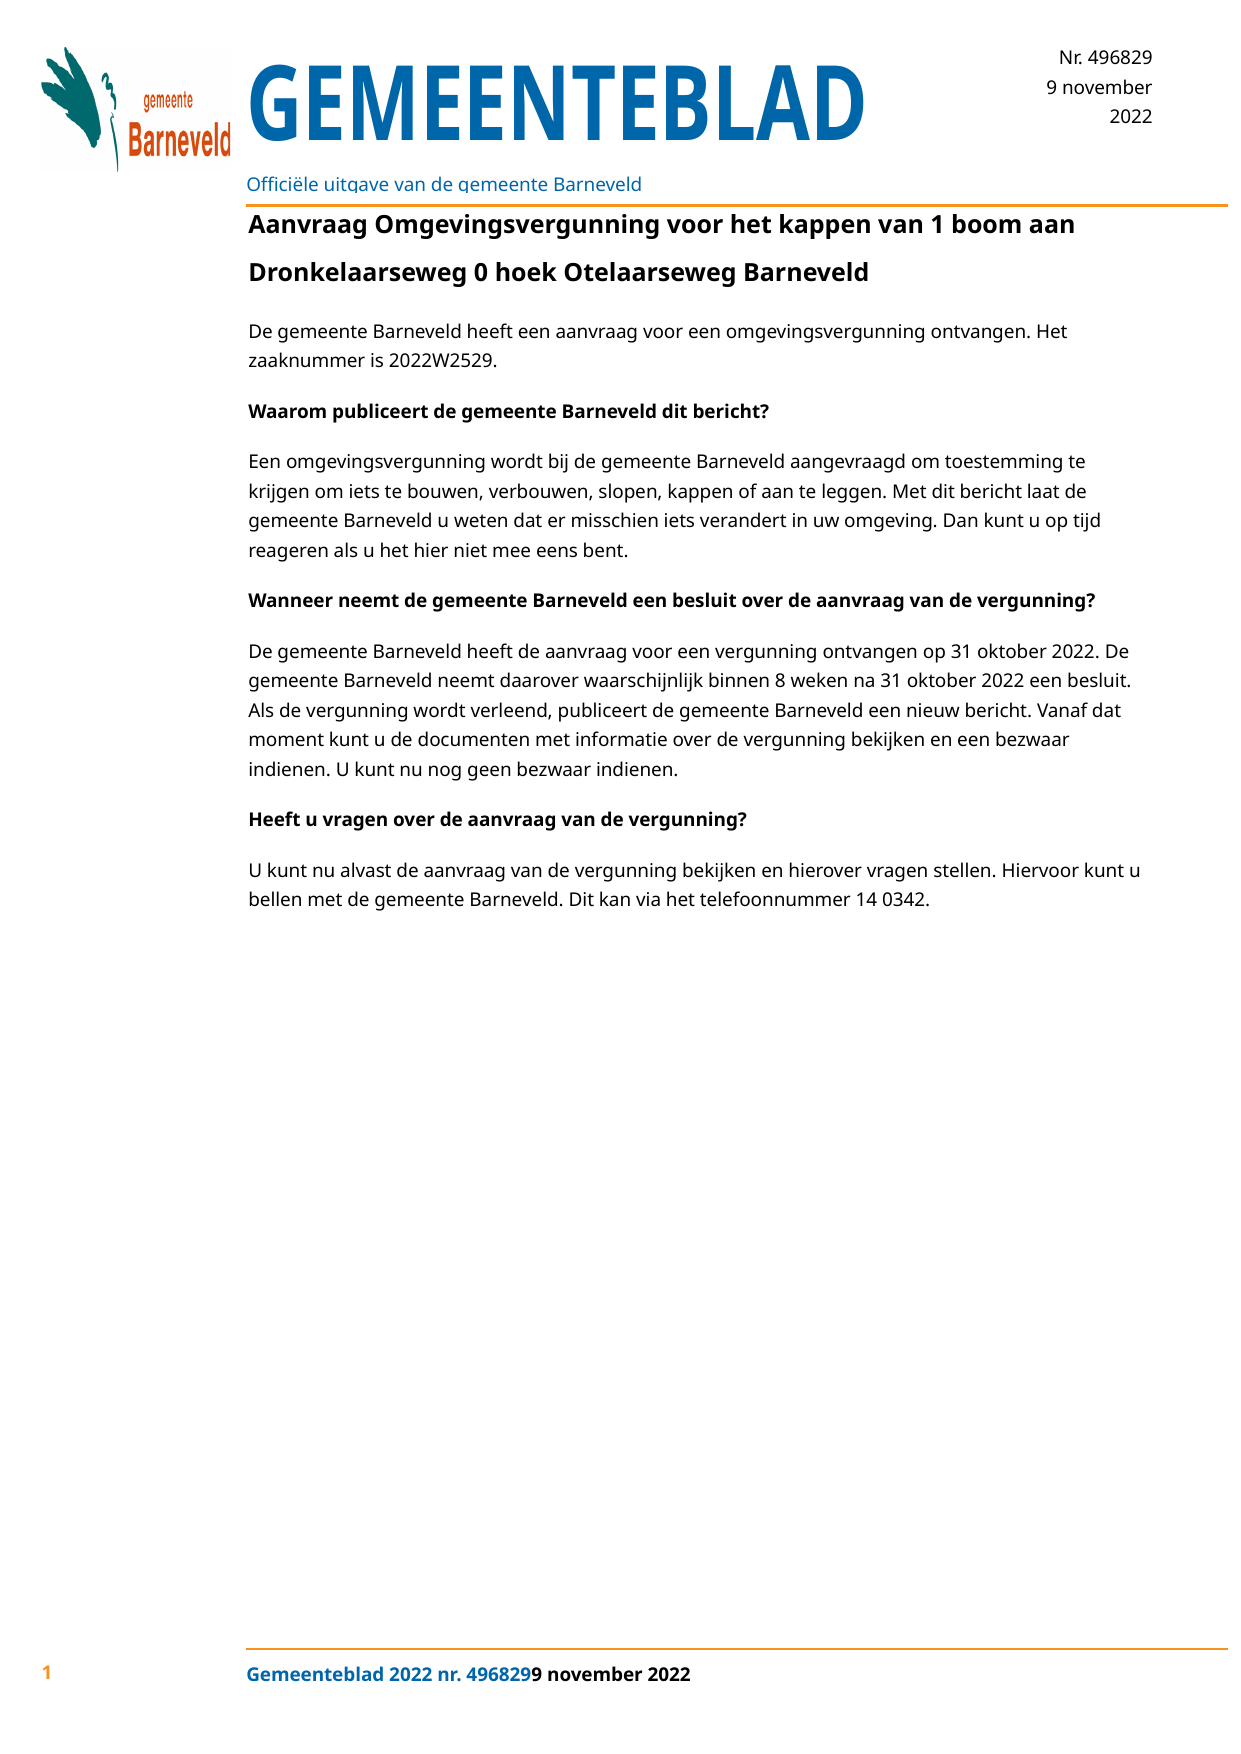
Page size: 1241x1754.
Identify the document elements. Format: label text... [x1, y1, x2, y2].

text Wanneer neemt de gemeente Barneveld een besluit over de aanvraag van de vergunning? [248, 587, 1152, 613]
picture [41, 47, 231, 172]
text Heeft u vragen over de aanvraag van de vergunning? [248, 807, 1152, 832]
text Waarom publiceert de gemeente Barneveld dit bericht? [248, 398, 1152, 424]
text Aanvraag Omgevingsvergunning voor het kappen van 1 boom aan Dronkelaarseweg 0 hoek Otelaarseweg Barneveld [248, 207, 1152, 288]
text Een omgevingsvergunning wordt bij de gemeente Barneveld aangevraagd om toestemming te krijgen om iets te bouwen, verbouwen, slopen, kappen of aan te leggen. Met dit bericht laat de gemeente Barneveld u weten dat er misschien iets verandert in uw omgeving. Dan kunt u op tijd reageren als u het hier niet mee eens bent. [248, 448, 1152, 563]
text De gemeente Barneveld heeft een aanvraag voor een omgevingsvergunning ontvangen. Het zaaknummer is 2022W2529. [248, 318, 1152, 373]
text De gemeente Barneveld heeft de aanvraag voor een vergunning ontvangen op 31 oktober 2022. De gemeente Barneveld neemt daarover waarschijnlijk binnen 8 weken na 31 oktober 2022 een besluit. Als de vergunning wordt verleend, publiceert de gemeente Barneveld een nieuw bericht. Vanaf dat moment kunt u de documenten met informatie over de vergunning bekijken en een bezwaar indienen. U kunt nu nog geen bezwaar indienen. [248, 638, 1152, 782]
text U kunt nu alvast de aanvraag van de vergunning bekijken en hierover vragen stellen. Hiervoor kunt u bellen met de gemeente Barneveld. Dit kan via het telefoonnummer 14 0342. [248, 857, 1152, 912]
